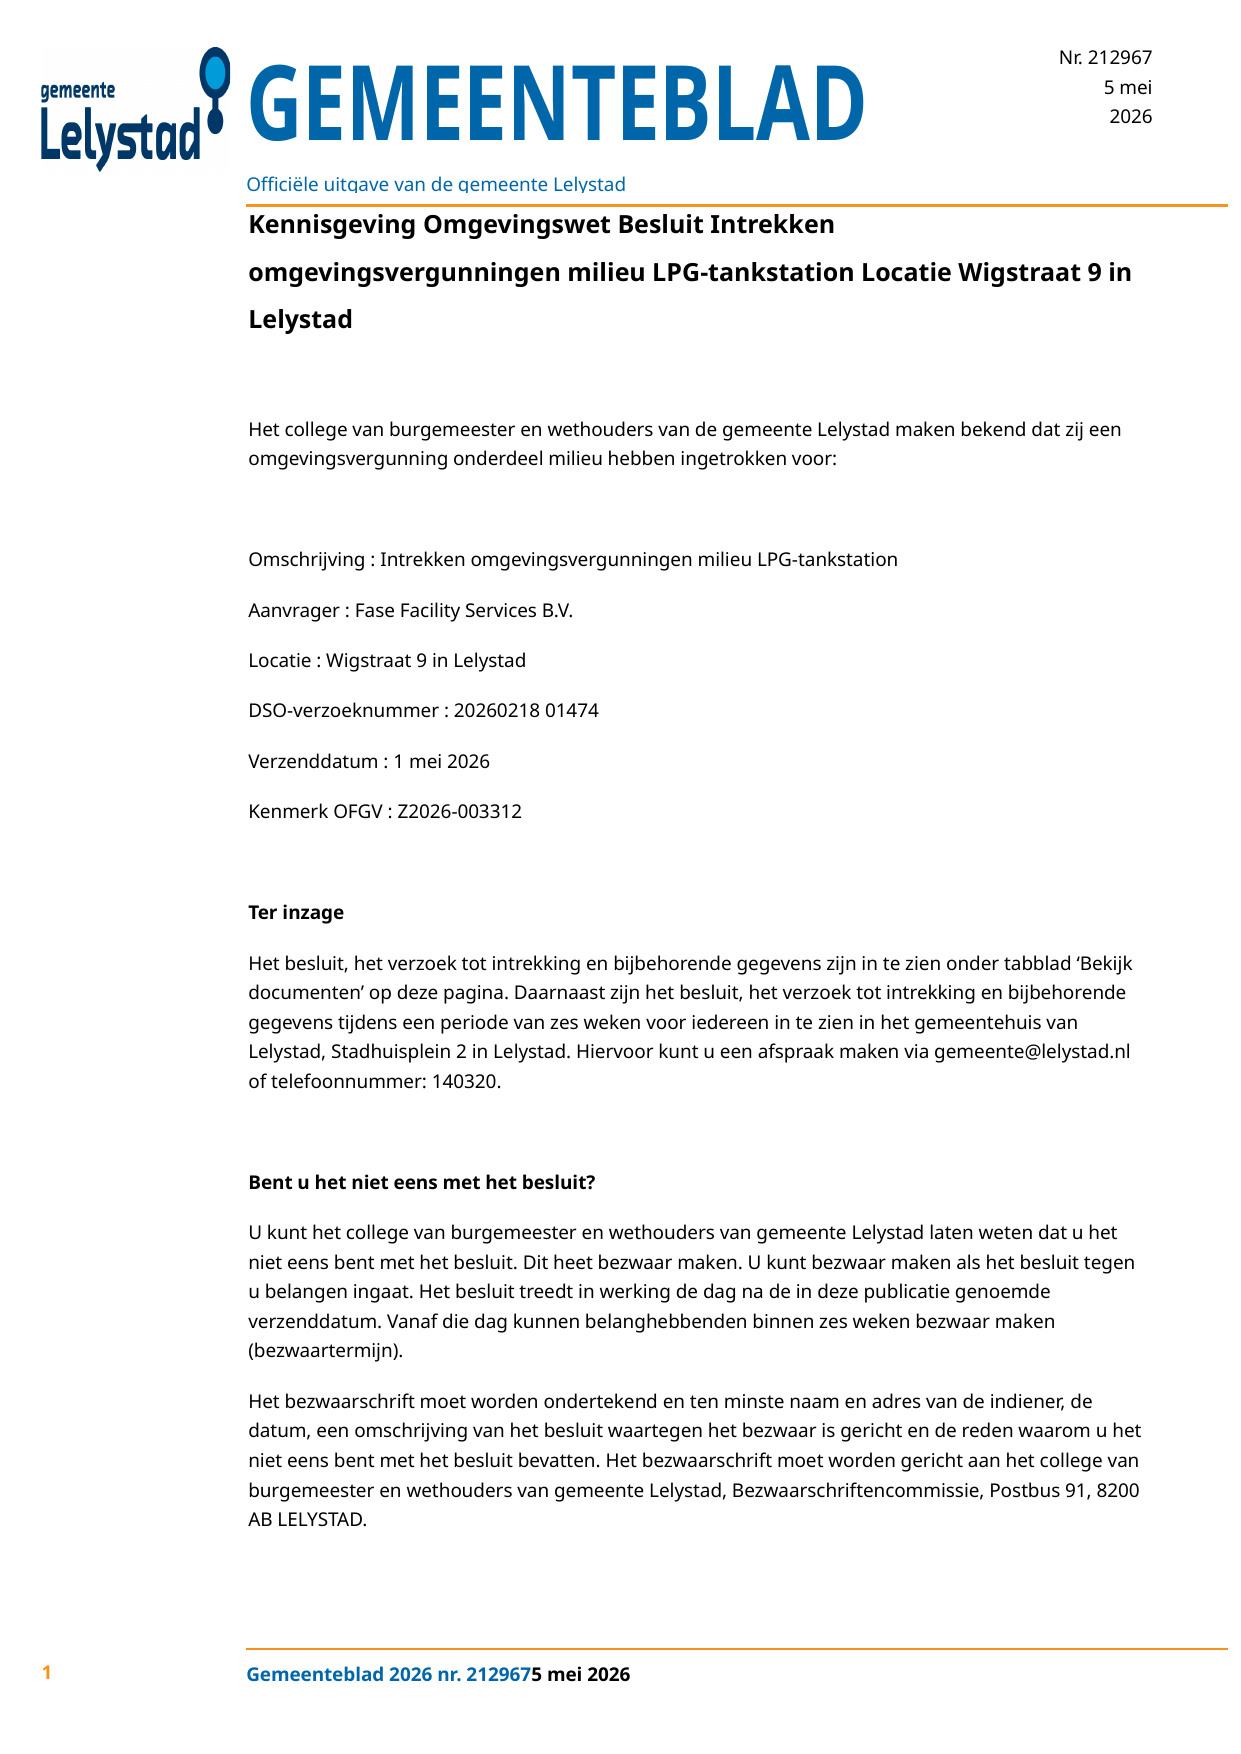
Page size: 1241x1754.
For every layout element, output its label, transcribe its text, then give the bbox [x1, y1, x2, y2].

text DSO-verzoeknummer : 20260218 01474 [248, 698, 1152, 723]
text Aanvrager : Fase Facility Services B.V. [248, 597, 1152, 622]
text Het besluit, het verzoek tot intrekking en bijbehorende gegevens zijn in te zien onder tabblad ‘Bekijk documenten’ op deze pagina. Daarnaast zijn het besluit, het verzoek tot intrekking en bijbehorende gegevens tijdens een periode van zes weken voor iedereen in te zien in het gemeentehuis van Lelystad, Stadhuisplein 2 in Lelystad. Hiervoor kunt u een afspraak maken via gemeente@lelystad.nl of telefoonnummer: 140320. [248, 950, 1152, 1094]
text Locatie : Wigstraat 9 in Lelystad [248, 647, 1152, 673]
text Verzenddatum : 1 mei 2026 [248, 748, 1152, 774]
text Bent u het niet eens met het besluit? [248, 1169, 1152, 1194]
text Ter inzage [248, 899, 1152, 925]
text Het bezwaarschrift moet worden ondertekend en ten minste naam en adres van de indiener, de datum, een omschrijving van het besluit waartegen het bezwaar is gericht en de reden waarom u het niet eens bent met het besluit bevatten. Het bezwaarschrift moet worden gericht aan het college van burgemeester en wethouders van gemeente Lelystad, Bezwaarschriftencommissie, Postbus 91, 8200 AB LELYSTAD. [248, 1388, 1152, 1532]
picture [41, 47, 231, 172]
text U kunt het college van burgemeester en wethouders van gemeente Lelystad laten weten dat u het niet eens bent met het besluit. Dit heet bezwaar maken. U kunt bezwaar maken als het besluit tegen u belangen ingaat. Het besluit treedt in werking de dag na de in deze publicatie genoemde verzenddatum. Vanaf die dag kunnen belanghebbenden binnen zes weken bezwaar maken (bezwaartermijn). [248, 1219, 1152, 1363]
text Kennisgeving Omgevingswet Besluit Intrekken omgevingsvergunningen milieu LPG-tankstation Locatie Wigstraat 9 in Lelystad [248, 207, 1152, 336]
text Het college van burgemeester en wethouders van de gemeente Lelystad maken bekend dat zij een omgevingsvergunning onderdeel milieu hebben ingetrokken voor: [248, 416, 1152, 471]
text Omschrijving : Intrekken omgevingsvergunningen milieu LPG-tankstation [248, 546, 1152, 572]
text Kenmerk OFGV : Z2026-003312 [248, 798, 1152, 824]
